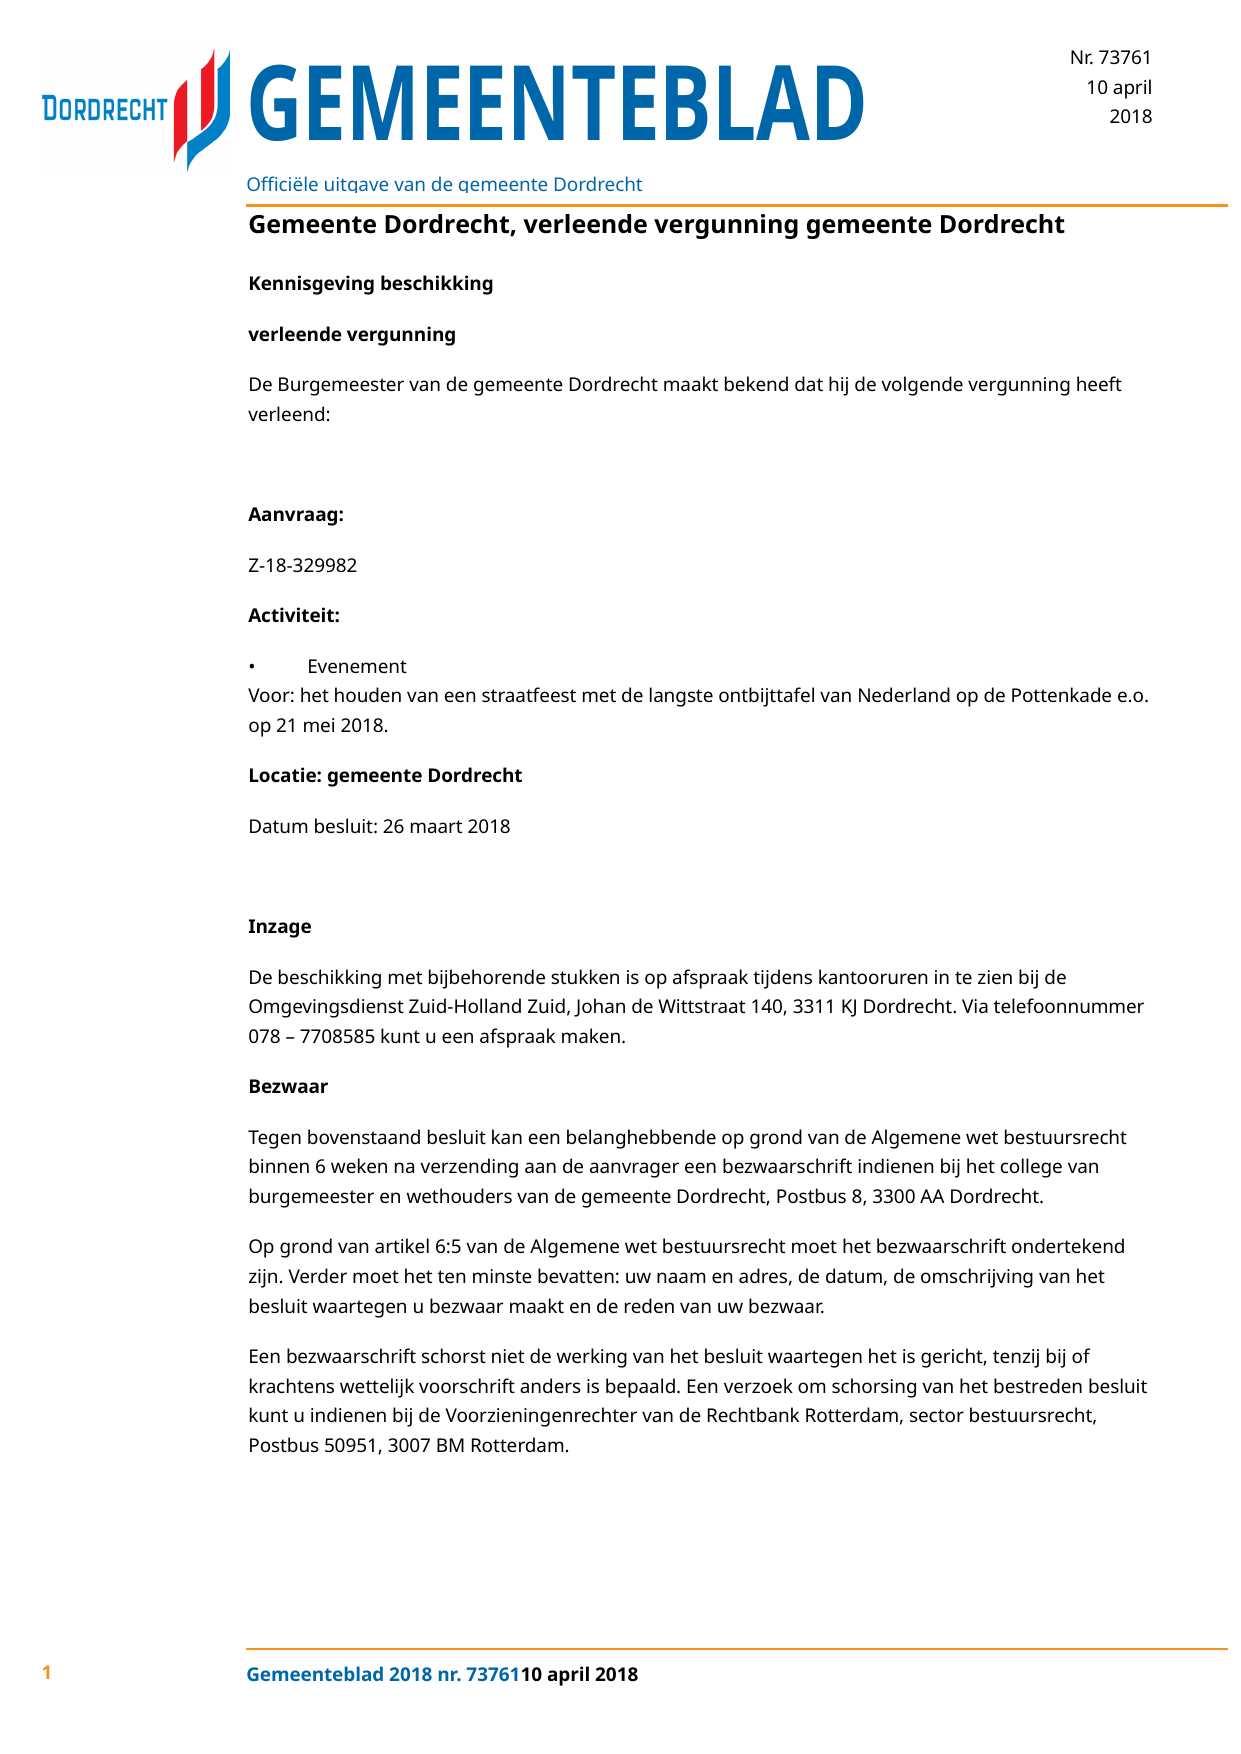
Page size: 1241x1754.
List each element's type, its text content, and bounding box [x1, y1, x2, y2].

picture [41, 47, 231, 172]
text verleende vergunning [248, 321, 1152, 346]
text Kennisgeving beschikking [248, 270, 1152, 296]
text Locatie: gemeente Dordrecht [248, 762, 1152, 788]
list Evenement [248, 653, 1152, 678]
text Inzage [248, 914, 1152, 939]
text Z-18-329982 [248, 552, 1152, 578]
text Datum besluit: 26 maart 2018 [248, 813, 1152, 838]
text De Burgemeester van de gemeente Dordrecht maakt bekend dat hij de volgende vergunning heeft verleend: [248, 371, 1152, 426]
text Bezwaar [248, 1074, 1152, 1099]
text Aanvraag: [248, 502, 1152, 527]
text Een bezwaarschrift schorst niet de werking van het besluit waartegen het is gericht, tenzij bij of krachtens wettelijk voorschrift anders is bepaald. Een verzoek om schorsing van het bestreden besluit kunt u indienen bij de Voorzieningenrechter van de Rechtbank Rotterdam, sector bestuursrecht, Postbus 50951, 3007 BM Rotterdam. [248, 1343, 1152, 1458]
text Activiteit: [248, 602, 1152, 628]
text Voor: het houden van een straatfeest met de langste ontbijttafel van Nederland op de Pottenkade e.o. op 21 mei 2018. [248, 682, 1152, 738]
text Gemeente Dordrecht, verleende vergunning gemeente Dordrecht [248, 207, 1152, 241]
text Tegen bovenstaand besluit kan een belanghebbende op grond van de Algemene wet bestuursrecht binnen 6 weken na verzending aan de aanvrager een bezwaarschrift indienen bij het college van burgemeester en wethouders van de gemeente Dordrecht, Postbus 8, 3300 AA Dordrecht. [248, 1124, 1152, 1209]
text Op grond van artikel 6:5 van de Algemene wet bestuursrecht moet het bezwaarschrift ondertekend zijn. Verder moet het ten minste bevatten: uw naam en adres, de datum, de omschrijving van het besluit waartegen u bezwaar maakt en de reden van uw bezwaar. [248, 1234, 1152, 1318]
text De beschikking met bijbehorende stukken is op afspraak tijdens kantooruren in te zien bij de Omgevingsdienst Zuid-Holland Zuid, Johan de Wittstraat 140, 3311 KJ Dordrecht. Via telefoonnummer 078 – 7708585 kunt u een afspraak maken. [248, 964, 1152, 1049]
